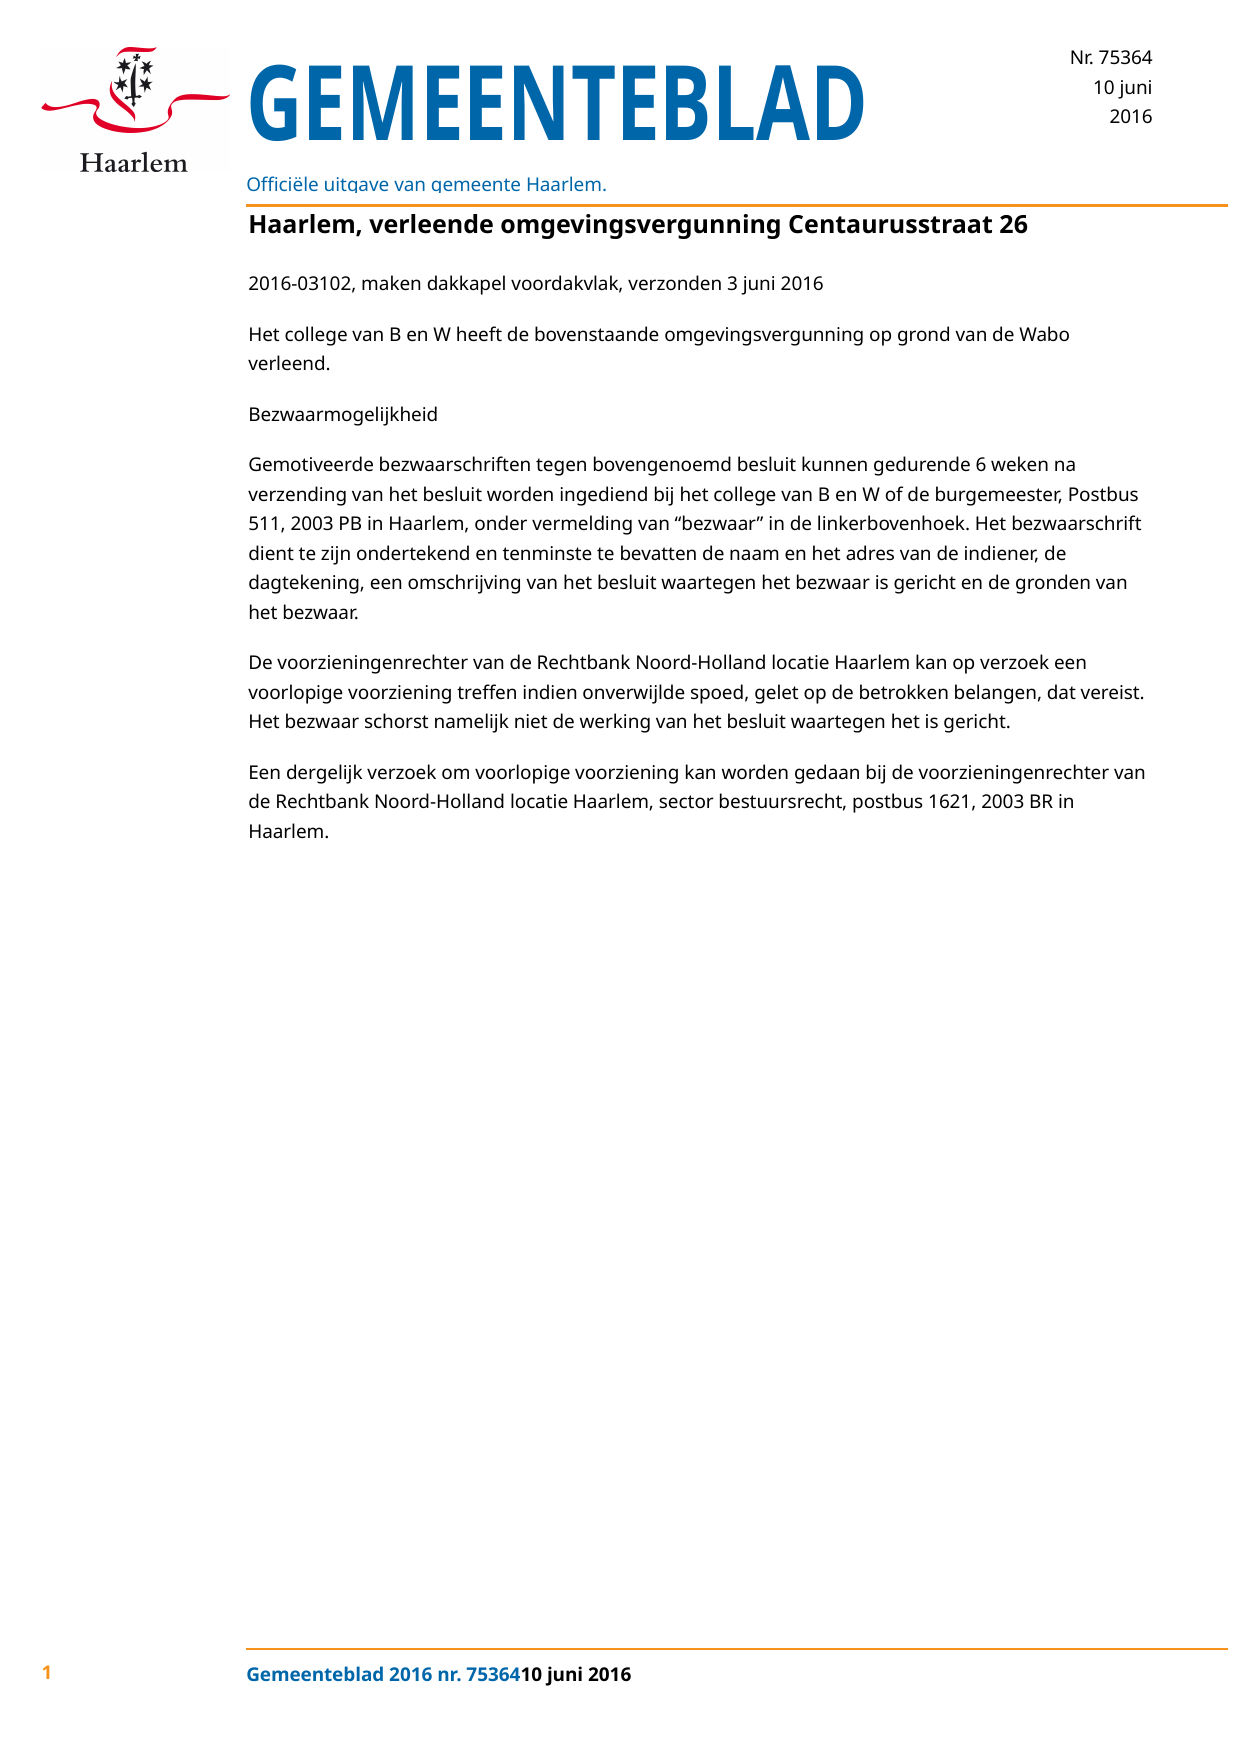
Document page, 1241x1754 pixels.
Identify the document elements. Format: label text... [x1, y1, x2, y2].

text Gemotiveerde bezwaarschriften tegen bovengenoemd besluit kunnen gedurende 6 weken na verzending van het besluit worden ingediend bij het college van B en W of de burgemeester, Postbus 511, 2003 PB in Haarlem, onder vermelding van “bezwaar” in de linkerbovenhoek. Het bezwaarschrift dient te zijn ondertekend en tenminste te bevatten de naam en het adres van de indiener, de dagtekening, een omschrijving van het besluit waartegen het bezwaar is gericht en de gronden van het bezwaar. [248, 451, 1152, 625]
text Een dergelijk verzoek om voorlopige voorziening kan worden gedaan bij de voorzieningenrechter van de Rechtbank Noord-Holland locatie Haarlem, sector bestuursrecht, postbus 1621, 2003 BR in Haarlem. [248, 759, 1152, 844]
picture [41, 47, 231, 172]
text Het college van B en W heeft de bovenstaande omgevingsvergunning op grond van de Wabo verleend. [248, 321, 1152, 376]
text Bezwaarmogelijkheid [248, 401, 1152, 426]
text 2016-03102, maken dakkapel voordakvlak, verzonden 3 juni 2016 [248, 270, 1152, 296]
text De voorzieningenrechter van de Rechtbank Noord-Holland locatie Haarlem kan op verzoek een voorlopige voorziening treffen indien onverwijlde spoed, gelet op de betrokken belangen, dat vereist. Het bezwaar schorst namelijk niet de werking van het besluit waartegen het is gericht. [248, 649, 1152, 734]
text Haarlem, verleende omgevingsvergunning Centaurusstraat 26 [248, 207, 1152, 241]
